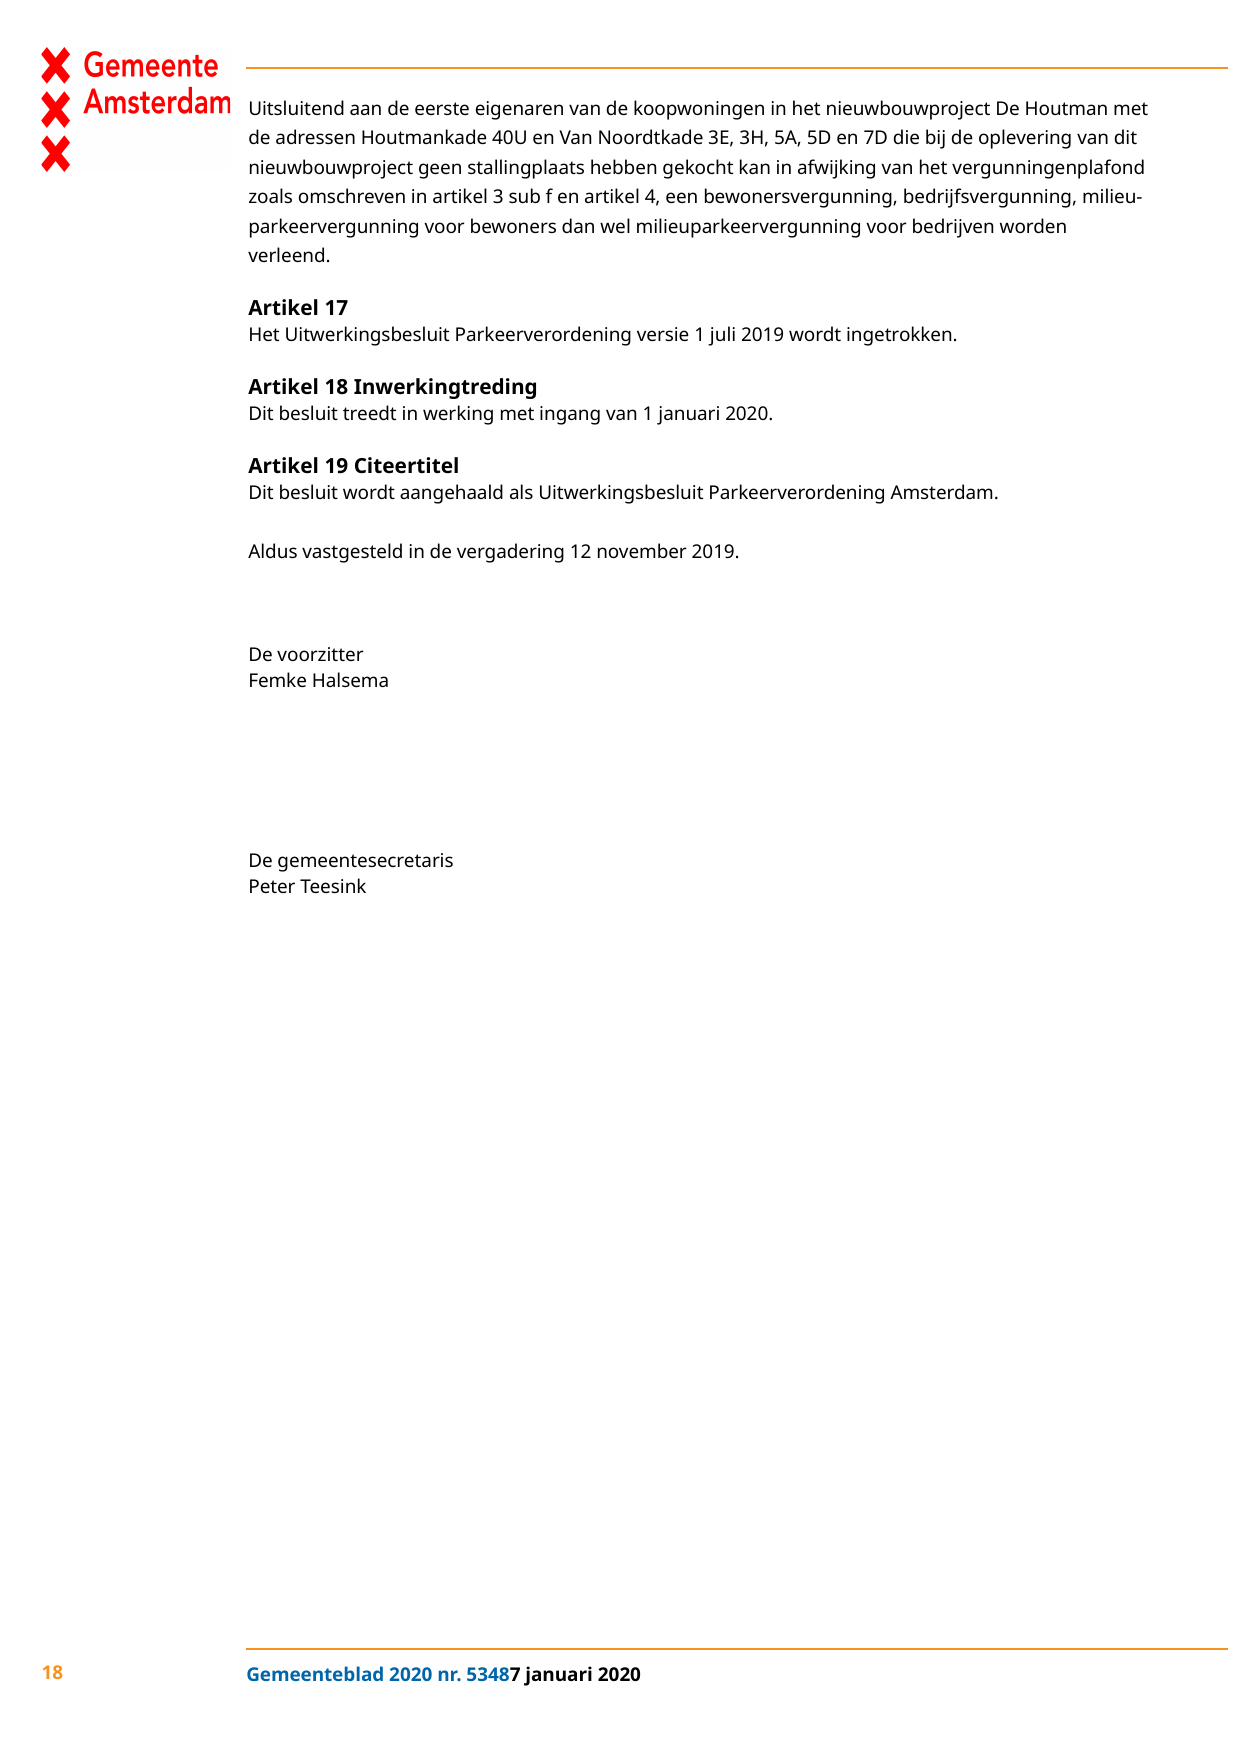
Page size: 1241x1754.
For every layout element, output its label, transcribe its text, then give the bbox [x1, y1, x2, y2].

text Peter Teesink [248, 873, 1152, 899]
text Artikel 18 Inwerkingtreding [248, 372, 1152, 400]
text De voorzitter [248, 641, 1152, 667]
picture [41, 47, 231, 172]
text De gemeentesecretaris [248, 847, 1152, 873]
text Artikel 17 [248, 293, 1152, 322]
text Femke Halsema [248, 667, 1152, 693]
text Dit besluit wordt aangehaald als Uitwerkingsbesluit Parkeerverordening Amsterdam. [248, 479, 1152, 505]
text Het Uitwerkingsbesluit Parkeerverordening versie 1 juli 2019 wordt ingetrokken. [248, 322, 1152, 347]
text Artikel 19 Citeertitel [248, 451, 1152, 479]
text Aldus vastgesteld in de vergadering 12 november 2019. [248, 538, 1152, 564]
text Uitsluitend aan de eerste eigenaren van de koopwoningen in het nieuwbouwproject De Houtman met de adressen Houtmankade 40U en Van Noordtkade 3E, 3H, 5A, 5D en 7D die bij de oplevering van dit nieuwbouwproject geen stallingplaats hebben gekocht kan in afwijking van het vergunningenplafond zoals omschreven in artikel 3 sub f en artikel 4, een bewonersvergunning, bedrijfsvergunning, milieu-parkeervergunning voor bewoners dan wel milieuparkeervergunning voor bedrijven worden verleend. [248, 95, 1152, 268]
text Dit besluit treedt in werking met ingang van 1 januari 2020. [248, 400, 1152, 426]
